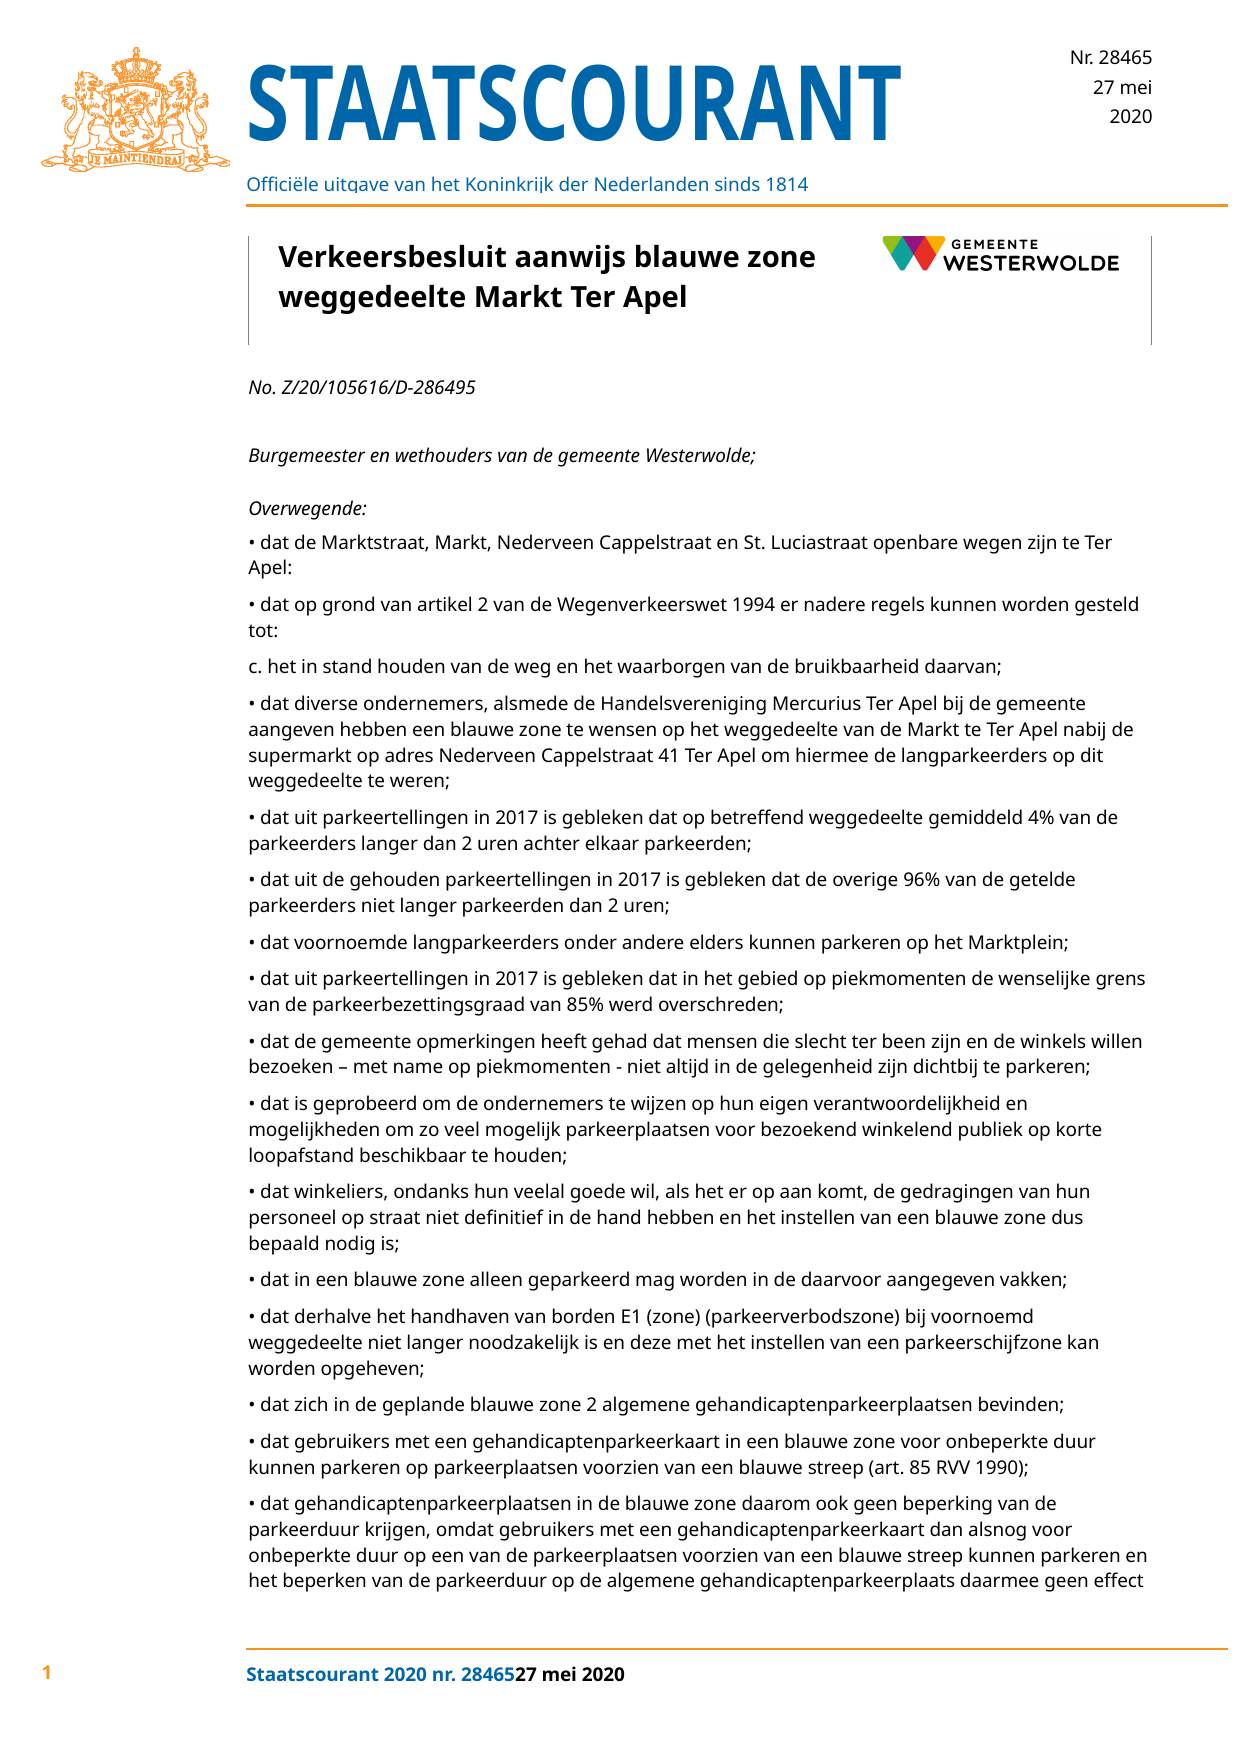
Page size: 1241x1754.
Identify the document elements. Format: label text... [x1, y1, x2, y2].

text • dat uit parkeertellingen in 2017 is gebleken dat op betreffend weggedeelte gemiddeld 4% van de parkeerders langer dan 2 uren achter elkaar parkeerden; [248, 804, 1152, 856]
picture [41, 47, 231, 172]
text • dat op grond van artikel 2 van de Wegenverkeerswet 1994 er nadere regels kunnen worden gesteld tot: [248, 591, 1152, 643]
text • dat derhalve het handhaven van borden E1 (zone) (parkeerverbodszone) bij voornoemd weggedeelte niet langer noodzakelijk is en deze met het instellen van een parkeerschijfzone kan worden opgeheven; [248, 1303, 1152, 1381]
text • dat is geprobeerd om de ondernemers te wijzen op hun eigen verantwoordelijkheid en mogelijkheden om zo veel mogelijk parkeerplaatsen voor bezoekend winkelend publiek op korte loopafstand beschikbaar te houden; [248, 1090, 1152, 1168]
text • dat gehandicaptenparkeerplaatsen in de blauwe zone daarom ook geen beperking van de parkeerduur krijgen, omdat gebruikers met een gehandicaptenparkeerkaart dan alsnog voor onbeperkte duur op een van de parkeerplaatsen voorzien van een blauwe streep kunnen parkeren en het beperken van de parkeerduur op de algemene gehandicaptenparkeerplaats daarmee geen effect [248, 1491, 1152, 1593]
text Burgemeester en wethouders van de gemeente Westerwolde; [248, 442, 1152, 468]
text Overwegende: [248, 495, 1152, 521]
text • dat uit parkeertellingen in 2017 is gebleken dat in het gebied op piekmomenten de wenselijke grens van de parkeerbezettingsgraad van 85% werd overschreden; [248, 966, 1152, 1017]
text • dat de gemeente opmerkingen heeft gehad dat mensen die slecht ter been zijn en de winkels willen bezoeken – met name op piekmomenten - niet altijd in de gelegenheid zijn dichtbij te parkeren; [248, 1028, 1152, 1079]
text • dat gebruikers met een gehandicaptenparkeerkaart in een blauwe zone voor onbeperkte duur kunnen parkeren op parkeerplaatsen voorzien van een blauwe streep (art. 85 RVV 1990); [248, 1428, 1152, 1479]
text • dat uit de gehouden parkeertellingen in 2017 is gebleken dat de overige 96% van de getelde parkeerders niet langer parkeerden dan 2 uren; [248, 867, 1152, 918]
text c. het in stand houden van de weg en het waarborgen van de bruikbaarheid daarvan; [248, 654, 1152, 679]
table_header [850, 236, 1151, 345]
text • dat winkeliers, ondanks hun veelal goede wil, als het er op aan komt, de gedragingen van hun personeel op straat niet definitief in de hand hebben en het instellen van een blauwe zone dus bepaald nodig is; [248, 1178, 1152, 1256]
text • dat diverse ondernemers, alsmede de Handelsvereniging Mercurius Ter Apel bij de gemeente aangeven hebben een blauwe zone te wensen op het weggedeelte van de Markt te Ter Apel nabij de supermarkt op adres Nederveen Cappelstraat 41 Ter Apel om hiermee de langparkeerders op dit weggedeelte te weren; [248, 690, 1152, 793]
picture [882, 236, 1119, 271]
text • dat voornoemde langparkeerders onder andere elders kunnen parkeren op het Marktplein; [248, 929, 1152, 955]
table_header Verkeersbesluit aanwijs blauwe zone weggedeelte Markt Ter Apel [249, 236, 850, 345]
text No. Z/20/105616/D-286495 [248, 374, 1152, 400]
text • dat in een blauwe zone alleen geparkeerd mag worden in de daarvoor aangegeven vakken; [248, 1267, 1152, 1292]
text • dat zich in de geplande blauwe zone 2 algemene gehandicaptenparkeerplaatsen bevinden; [248, 1391, 1152, 1417]
text • dat de Marktstraat, Markt, Nederveen Cappelstraat en St. Luciastraat openbare wegen zijn te Ter Apel: [248, 529, 1152, 580]
